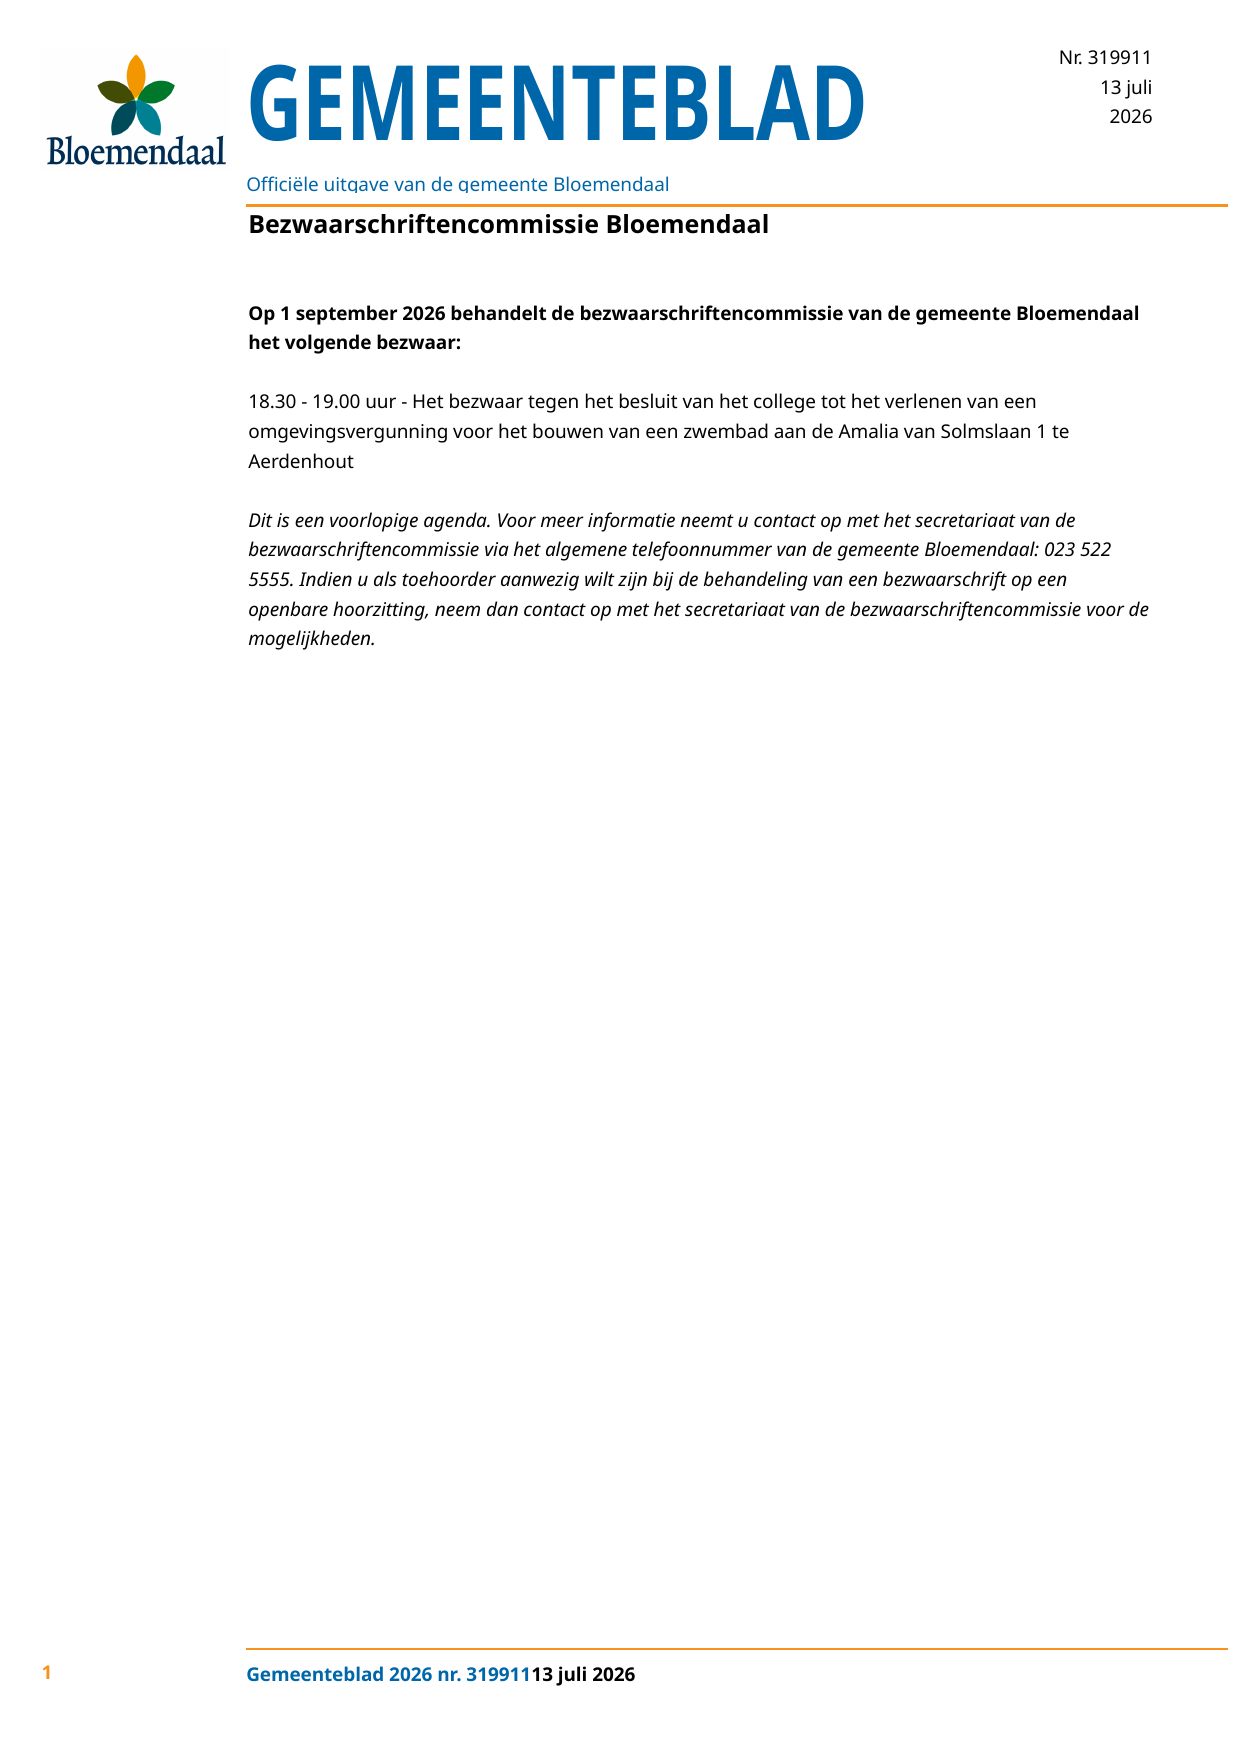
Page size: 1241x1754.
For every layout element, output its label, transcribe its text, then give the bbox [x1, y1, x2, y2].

picture [41, 47, 231, 172]
text Bezwaarschriftencommissie Bloemendaal [248, 207, 1152, 241]
text 18.30 - 19.00 uur - Het bezwaar tegen het besluit van het college tot het verlenen van een omgevingsvergunning voor het bouwen van een zwembad aan de Amalia van Solmslaan 1 te Aerdenhout [248, 389, 1152, 473]
text Op 1 september 2026 behandelt de bezwaarschriftencommissie van de gemeente Bloemendaal het volgende bezwaar: [248, 300, 1152, 355]
text Dit is een voorlopige agenda. Voor meer informatie neemt u contact op met het secretariaat van de bezwaarschriftencommissie via het algemene telefoonnummer van de gemeente Bloemendaal: 023 522 5555. Indien u als toehoorder aanwezig wilt zijn bij de behandeling van een bezwaarschrift op een openbare hoorzitting, neem dan contact op met het secretariaat van de bezwaarschriftencommissie voor de mogelijkheden. [248, 507, 1152, 651]
